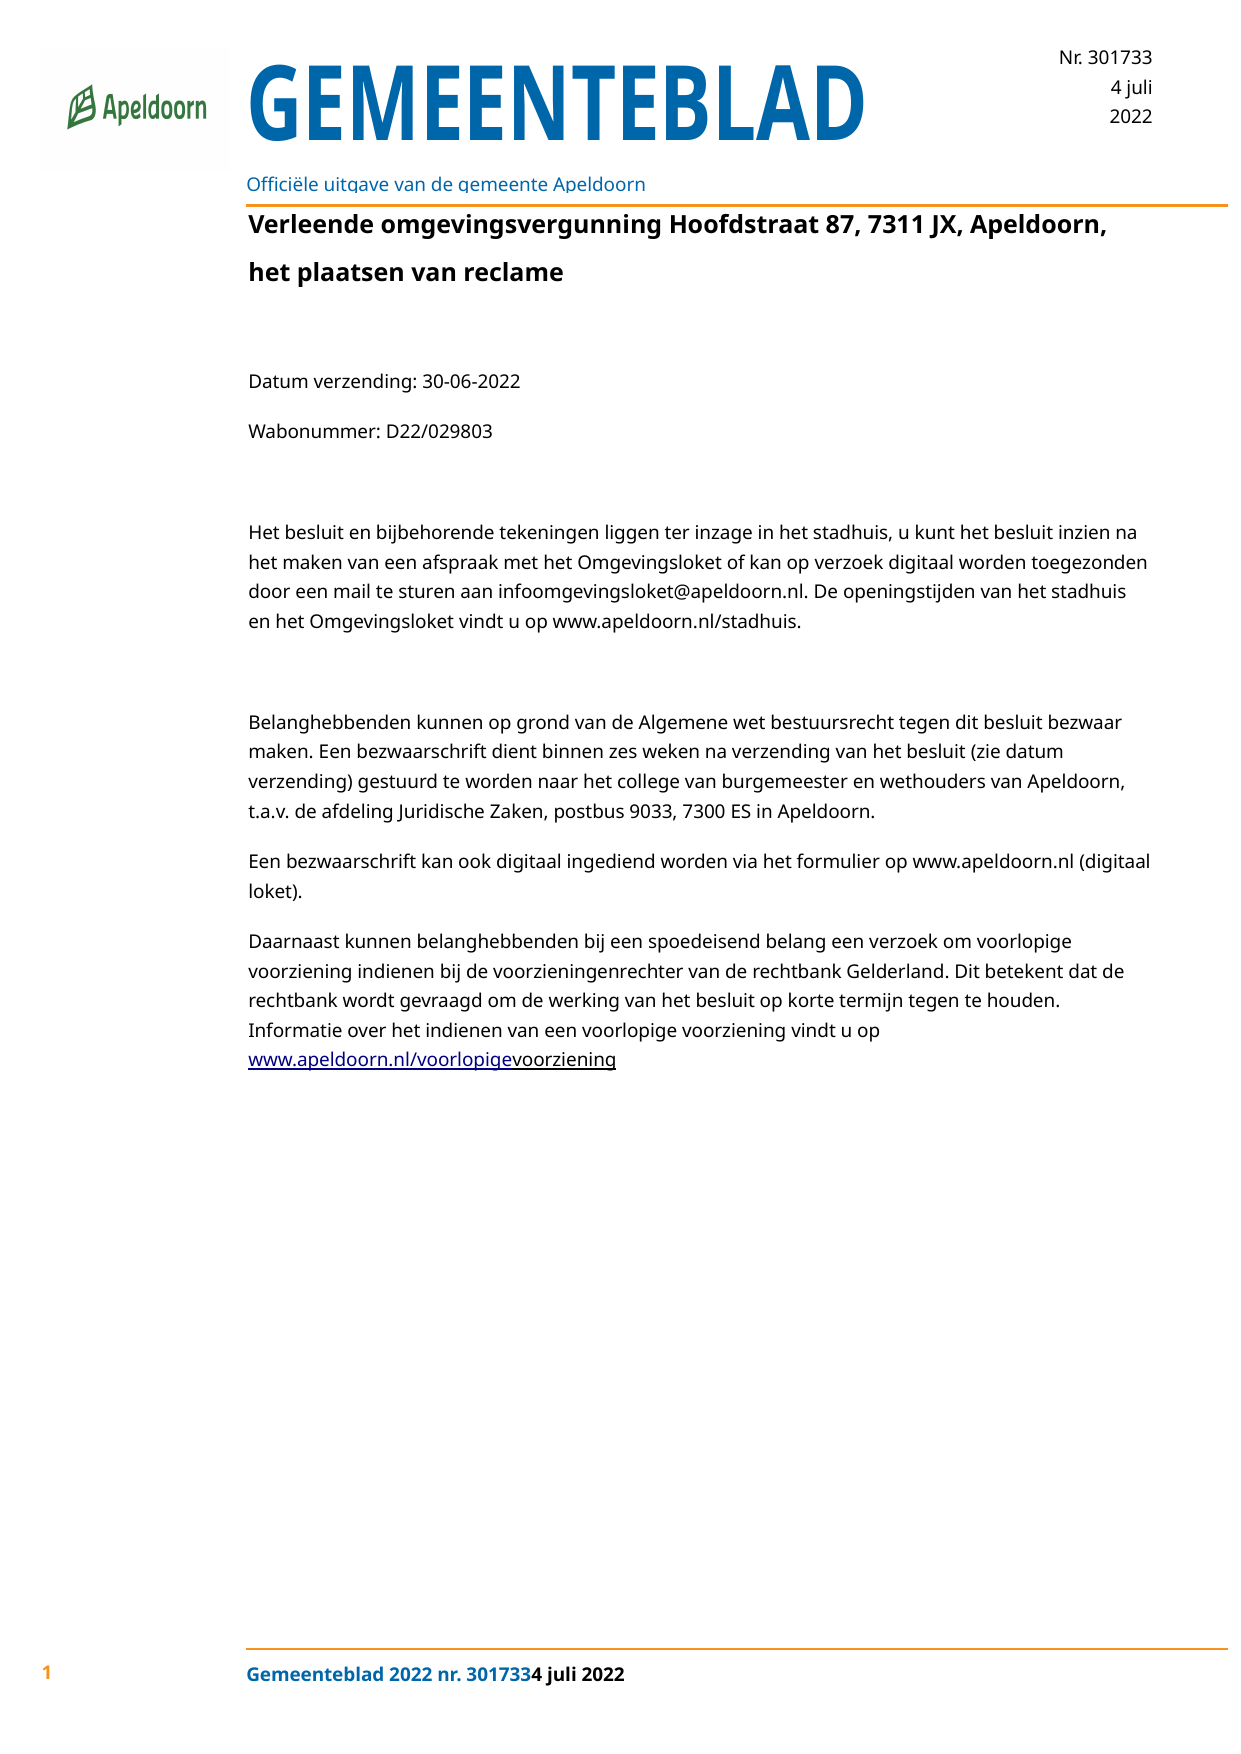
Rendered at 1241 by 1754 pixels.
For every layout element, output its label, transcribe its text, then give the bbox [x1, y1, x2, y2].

text Daarnaast kunnen belanghebbenden bij een spoedeisend belang een verzoek om voorlopige voorziening indienen bij de voorzieningenrechter van de rechtbank Gelderland. Dit betekent dat de rechtbank wordt gevraagd om de werking van het besluit op korte termijn tegen te houden. Informatie over het indienen van een voorlopige voorziening vindt u op www.apeldoorn.nl/voorlopigevoorziening [248, 928, 1152, 1072]
text Datum verzending: 30-06-2022 [248, 368, 1152, 394]
text Een bezwaarschrift kan ook digitaal ingediend worden via het formulier op www.apeldoorn.nl (digitaal loket). [248, 848, 1152, 904]
text Het besluit en bijbehorende tekeningen liggen ter inzage in het stadhuis, u kunt het besluit inzien na het maken van een afspraak met het Omgevingsloket of kan op verzoek digitaal worden toegezonden door een mail te sturen aan infoomgevingsloket@apeldoorn.nl. De openingstijden van het stadhuis en het Omgevingsloket vindt u op www.apeldoorn.nl/stadhuis. [248, 519, 1152, 634]
text Belanghebbenden kunnen op grond van de Algemene wet bestuursrecht tegen dit besluit bezwaar maken. Een bezwaarschrift dient binnen zes weken na verzending van het besluit (zie datum verzending) gestuurd te worden naar het college van burgemeester en wethouders van Apeldoorn, t.a.v. de afdeling Juridische Zaken, postbus 9033, 7300 ES in Apeldoorn. [248, 709, 1152, 824]
text Verleende omgevingsvergunning Hoofdstraat 87, 7311 JX, Apeldoorn, het plaatsen van reclame [248, 207, 1152, 288]
text Wabonummer: D22/029803 [248, 419, 1152, 444]
picture [41, 47, 231, 172]
